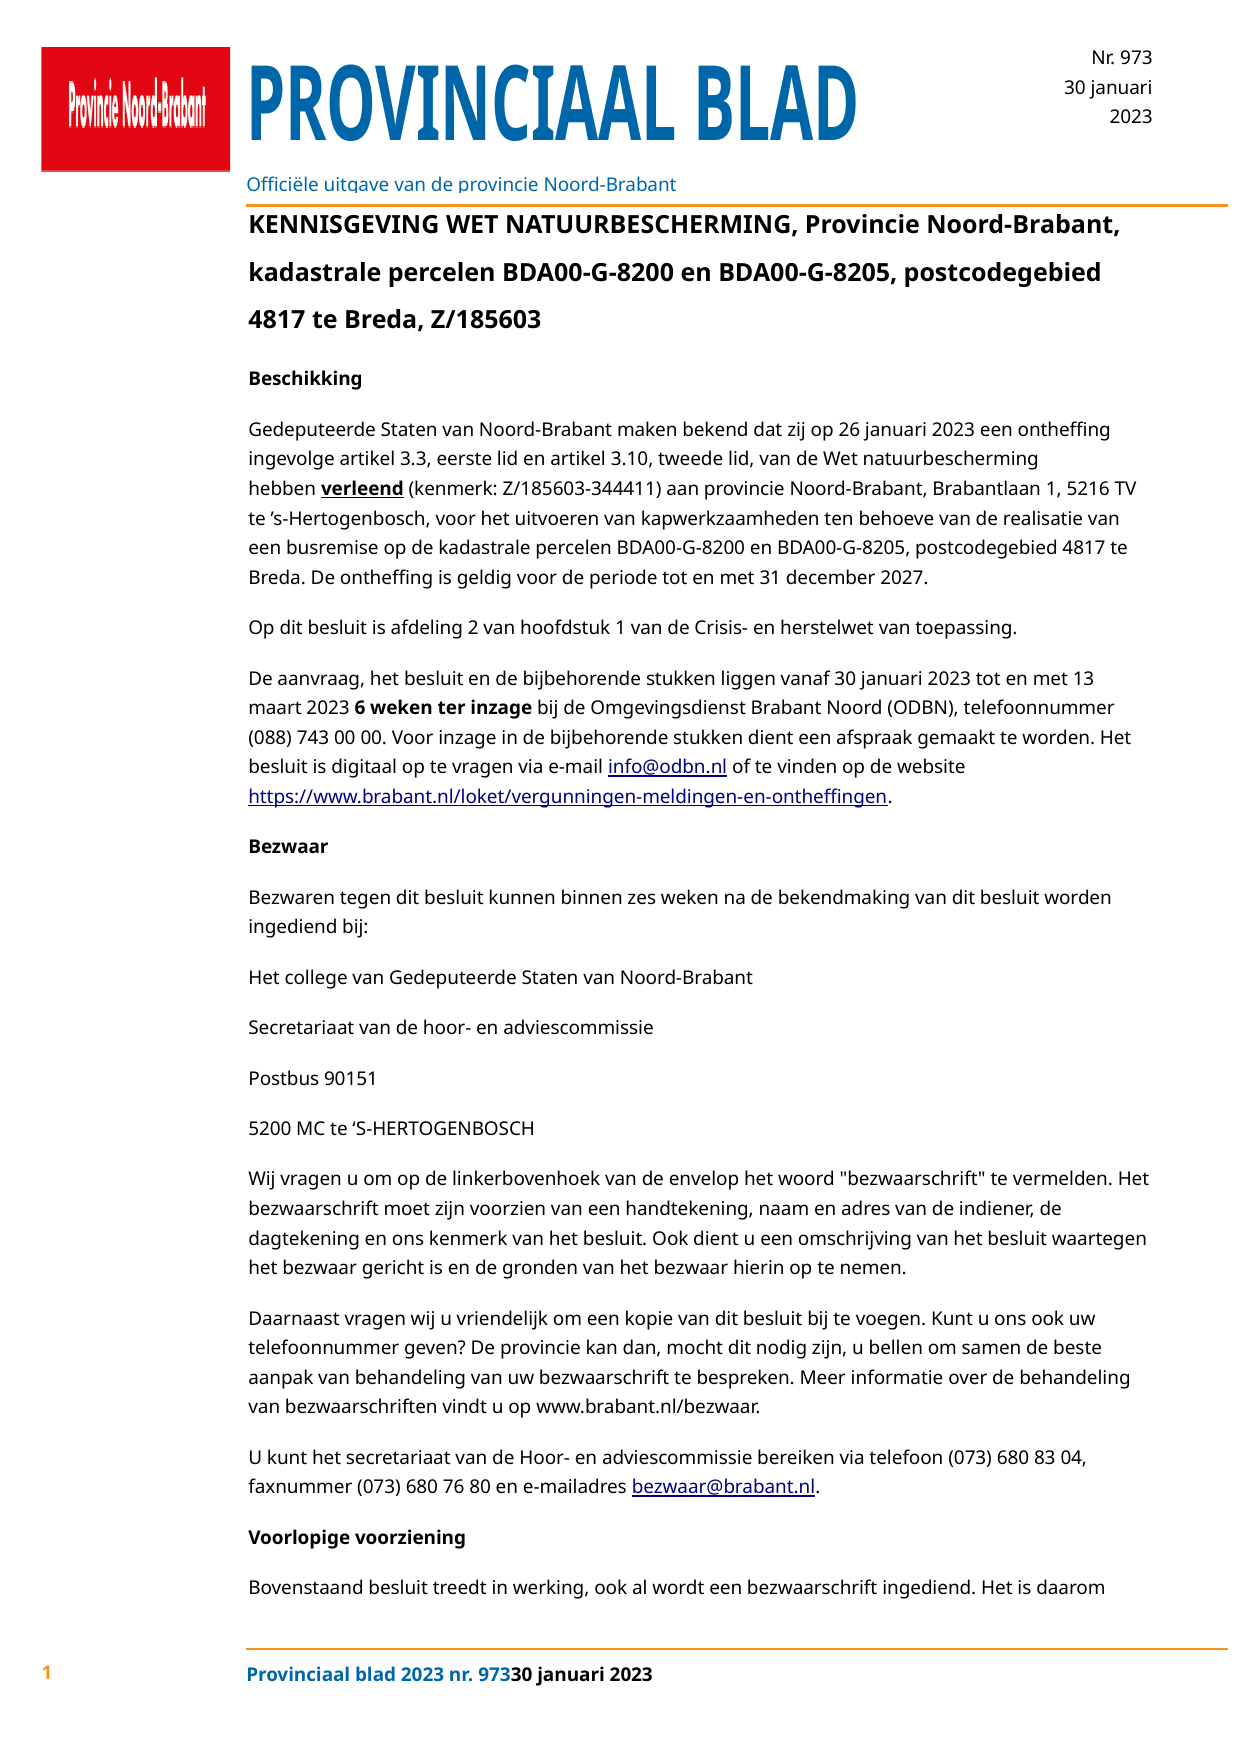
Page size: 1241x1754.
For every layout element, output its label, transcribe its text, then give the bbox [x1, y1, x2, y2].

text KENNISGEVING WET NATUURBESCHERMING, Provincie Noord-Brabant, kadastrale percelen BDA00-G-8200 en BDA00-G-8205, postcodegebied 4817 te Breda, Z/185603 [248, 207, 1152, 336]
text Beschikking [248, 366, 1152, 391]
text Op dit besluit is afdeling 2 van hoofdstuk 1 van de Crisis- en herstelwet van toepassing. [248, 614, 1152, 640]
text Postbus 90151 [248, 1065, 1152, 1090]
text Daarnaast vragen wij u vriendelijk om een kopie van dit besluit bij te voegen. Kunt u ons ook uw telefoonnummer geven? De provincie kan dan, mocht dit nodig zijn, u bellen om samen de beste aanpak van behandeling van uw bezwaarschrift te bespreken. Meer informatie over de behandeling van bezwaarschriften vindt u op www.brabant.nl/bezwaar. [248, 1305, 1152, 1419]
text Voorlopige voorziening [248, 1524, 1152, 1549]
text U kunt het secretariaat van de Hoor- en adviescommissie bereiken via telefoon (073) 680 83 04, faxnummer (073) 680 76 80 en e-mailadres bezwaar@brabant.nl. [248, 1444, 1152, 1499]
text Gedeputeerde Staten van Noord-Brabant maken bekend dat zij op 26 januari 2023 een ontheffing ingevolge artikel 3.3, eerste lid en artikel 3.10, tweede lid, van de Wet natuurbescherming hebben verleend (kenmerk: Z/185603-344411) aan provincie Noord-Brabant, Brabantlaan 1, 5216 TV te ’s-Hertogenbosch, voor het uitvoeren van kapwerkzaamheden ten behoeve van de realisatie van een busremise op de kadastrale percelen BDA00-G-8200 en BDA00-G-8205, postcodegebied 4817 te Breda. De ontheffing is geldig voor de periode tot en met 31 december 2027. [248, 416, 1152, 589]
text Secretariaat van de hoor- en adviescommissie [248, 1014, 1152, 1040]
text Wij vragen u om op de linkerbovenhoek van de envelop het woord "bezwaarschrift" te vermelden. Het bezwaarschrift moet zijn voorzien van een handtekening, naam en adres van de indiener, de dagtekening en ons kenmerk van het besluit. Ook dient u een omschrijving van het besluit waartegen het bezwaar gericht is en de gronden van het bezwaar hierin op te nemen. [248, 1166, 1152, 1280]
text Bezwaren tegen dit besluit kunnen binnen zes weken na de bekendmaking van dit besluit worden ingediend bij: [248, 884, 1152, 939]
picture [41, 47, 231, 172]
text Het college van Gedeputeerde Staten van Noord-Brabant [248, 964, 1152, 989]
text Bovenstaand besluit treedt in werking, ook al wordt een bezwaarschrift ingediend. Het is daarom [248, 1574, 1152, 1600]
text Bezwaar [248, 833, 1152, 859]
text 5200 MC te ‘S‑HERTOGENBOSCH [248, 1115, 1152, 1141]
text De aanvraag, het besluit en de bijbehorende stukken liggen vanaf 30 januari 2023 tot en met 13 maart 2023 6 weken ter inzage bij de Omgevingsdienst Brabant Noord (ODBN), telefoonnummer (088) 743 00 00. Voor inzage in de bijbehorende stukken dient een afspraak gemaakt te worden. Het besluit is digitaal op te vragen via e-mail info@odbn.nl of te vinden op de website https://www.brabant.nl/loket/vergunningen-meldingen-en-ontheffingen. [248, 665, 1152, 809]
